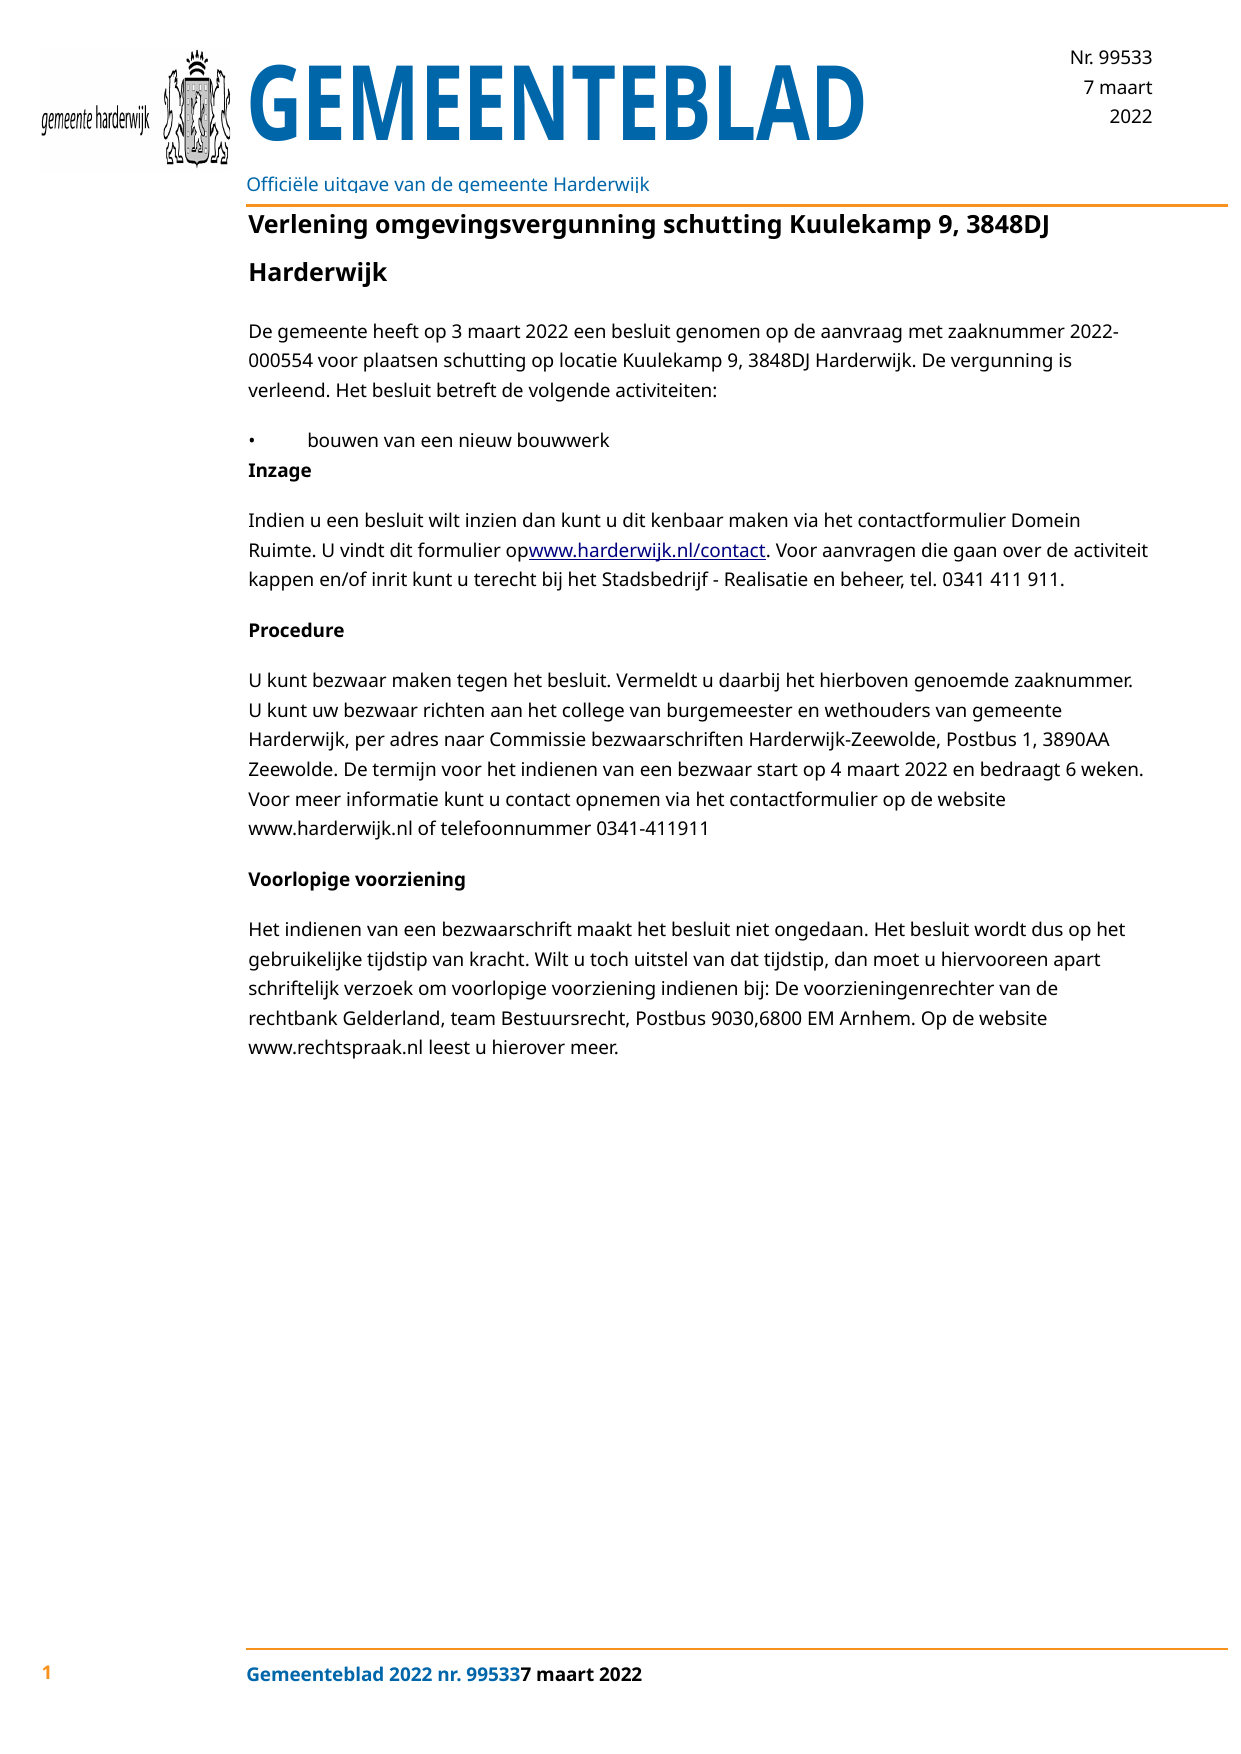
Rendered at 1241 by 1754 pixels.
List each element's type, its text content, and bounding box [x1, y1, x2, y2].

text Indien u een besluit wilt inzien dan kunt u dit kenbaar maken via het contactformulier Domein Ruimte. U vindt dit formulier opwww.harderwijk.nl/contact. Voor aanvragen die gaan over de activiteit kappen en/of inrit kunt u terecht bij het Stadsbedrijf - Realisatie en beheer, tel. 0341 411 911. [248, 507, 1152, 592]
text U kunt bezwaar maken tegen het besluit. Vermeldt u daarbij het hierboven genoemde zaaknummer. U kunt uw bezwaar richten aan het college van burgemeester en wethouders van gemeente Harderwijk, per adres naar Commissie bezwaarschriften Harderwijk-Zeewolde, Postbus 1, 3890AA Zeewolde. De termijn voor het indienen van een bezwaar start op 4 maart 2022 en bedraagt 6 weken. Voor meer informatie kunt u contact opnemen via het contactformulier op de website www.harderwijk.nl of telefoonnummer 0341-411911 [248, 667, 1152, 841]
text Inzage [248, 457, 1152, 483]
picture [41, 47, 231, 172]
text Verlening omgevingsvergunning schutting Kuulekamp 9, 3848DJ Harderwijk [248, 207, 1152, 288]
text Procedure [248, 617, 1152, 643]
text Het indienen van een bezwaarschrift maakt het besluit niet ongedaan. Het besluit wordt dus op het gebruikelijke tijdstip van kracht. Wilt u toch uitstel van dat tijdstip, dan moet u hiervooreen apart schriftelijk verzoek om voorlopige voorziening indienen bij: De voorzieningenrechter van de rechtbank Gelderland, team Bestuursrecht, Postbus 9030,6800 EM Arnhem. Op de website www.rechtspraak.nl leest u hierover meer. [248, 916, 1152, 1060]
text De gemeente heeft op 3 maart 2022 een besluit genomen op de aanvraag met zaaknummer 2022-000554 voor plaatsen schutting op locatie Kuulekamp 9, 3848DJ Harderwijk. De vergunning is verleend. Het besluit betreft de volgende activiteiten: [248, 318, 1152, 403]
text Voorlopige voorziening [248, 866, 1152, 892]
list bouwen van een nieuw bouwwerk [248, 427, 1152, 453]
